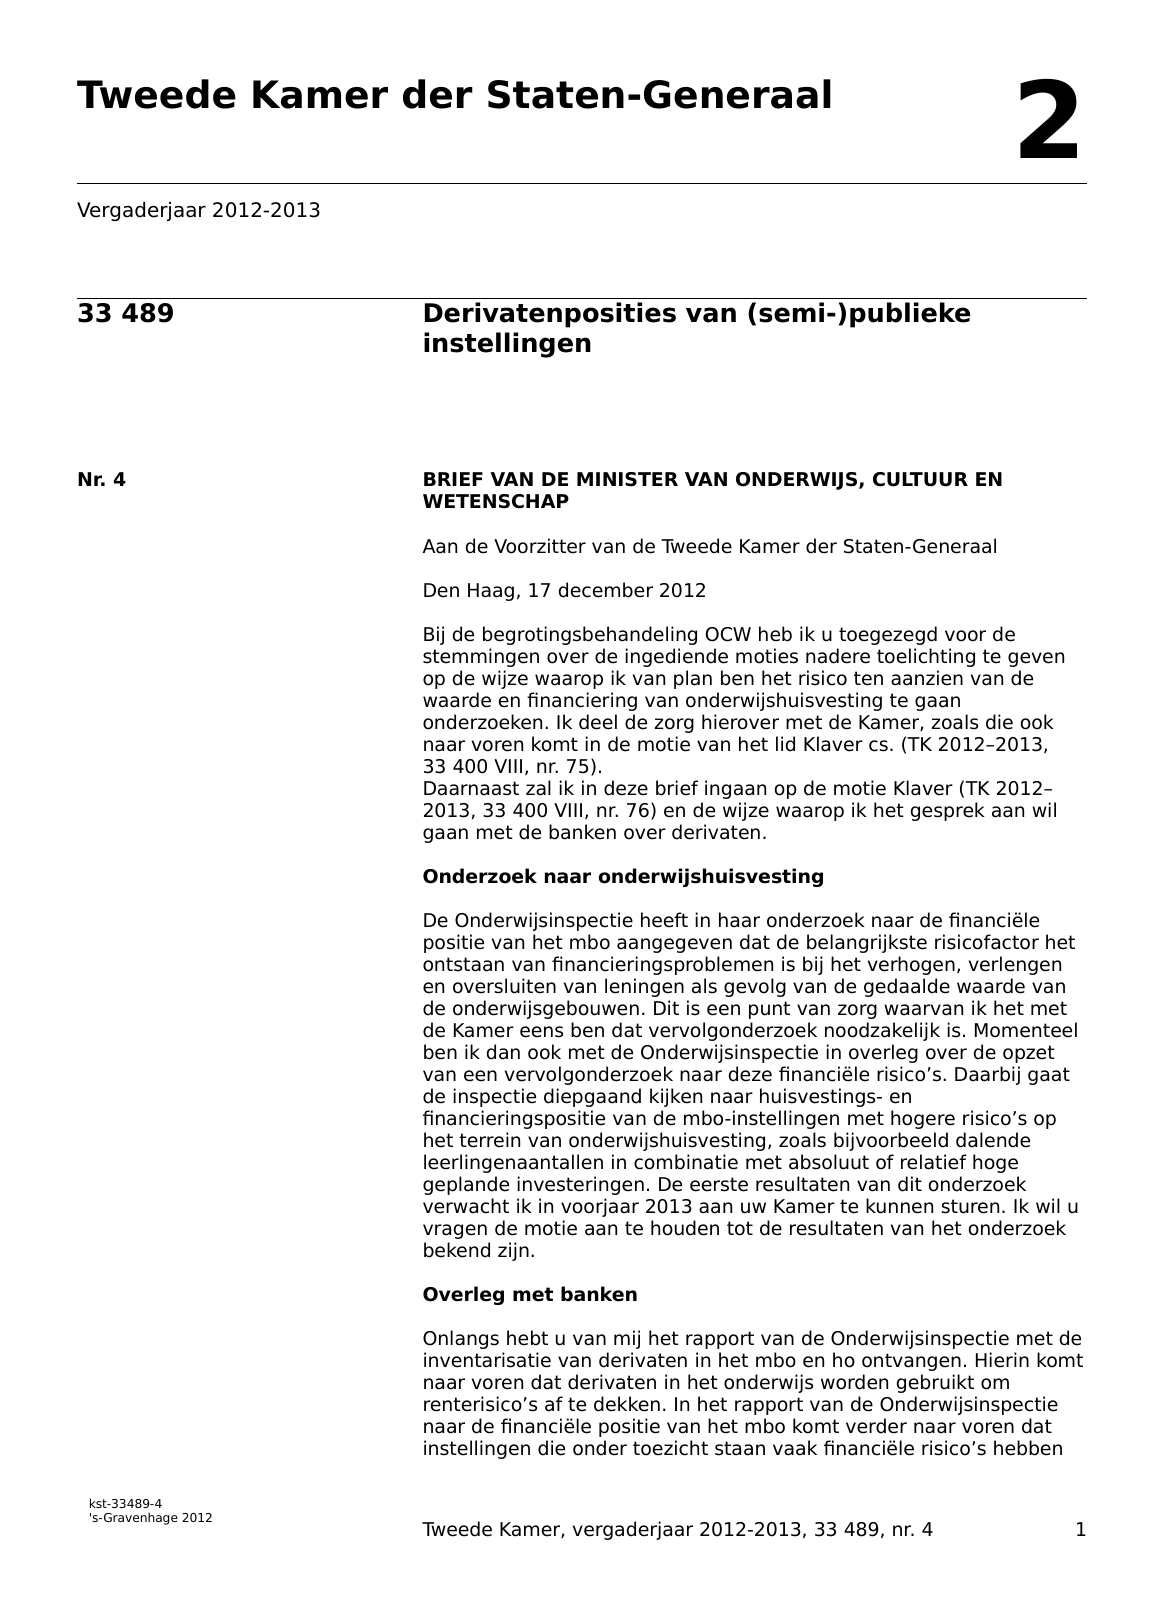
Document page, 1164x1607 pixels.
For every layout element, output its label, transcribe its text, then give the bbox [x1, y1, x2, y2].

subtitle Nr. 4 BRIEF VAN DE MINISTER VAN ONDERWIJS, CULTUUR EN WETENSCHAP [77, 469, 1087, 513]
text Aan de Voorzitter van de Tweede Kamer der Staten-Generaal [422, 536, 1087, 557]
subtitle Onderzoek naar onderwijshuisvesting [422, 866, 1087, 888]
text Bij de begrotingsbehandeling OCW heb ik u toegezegd voor de stemmingen over de ingediende moties nadere toelichting te geven op de wijze waarop ik van plan ben het risico ten aanzien van de waarde en financiering van onderwijshuisvesting te gaan onderzoeken. Ik deel de zorg hierover met de Kamer, zoals die ook naar voren komt in de motie van het lid Klaver cs. (TK 2012–2013, 33 400 VIII, nr. 75). [422, 624, 1087, 778]
text kst-33489-4 [88, 1497, 323, 1511]
subtitle 33 489 Derivatenposities van (semi-)publieke instellingen [77, 299, 1087, 358]
text 's-Gravenhage 2012 [88, 1511, 323, 1525]
text De Onderwijsinspectie heeft in haar onderzoek naar de financiële positie van het mbo aangegeven dat de belangrijkste risicofactor het ontstaan van financieringsproblemen is bij het verhogen, verlengen en oversluiten van leningen als gevolg van de gedaalde waarde van de onderwijsgebouwen. Dit is een punt van zorg waarvan ik het met de Kamer eens ben dat vervolgonderzoek noodzakelijk is. Momenteel ben ik dan ook met de Onderwijsinspectie in overleg over de opzet van een vervolgonderzoek naar deze financiële risico’s. Daarbij gaat de inspectie diepgaand kijken naar huisvestings- en financieringspositie van de mbo-instellingen met hogere risico’s op het terrein van onderwijshuisvesting, zoals bijvoorbeeld dalende leerlingenaantallen in combinatie met absoluut of relatief hoge geplande investeringen. De eerste resultaten van dit onderzoek verwacht ik in voorjaar 2013 aan uw Kamer te kunnen sturen. Ik wil u vragen de motie aan te houden tot de resultaten van het onderzoek bekend zijn. [422, 910, 1087, 1262]
table_header Tweede Kamer der Staten-Generaal [77, 59, 886, 183]
text Onlangs hebt u van mij het rapport van de Onderwijsinspectie met de inventarisatie van derivaten in het mbo en ho ontvangen. Hierin komt naar voren dat derivaten in het onderwijs worden gebruikt om renterisico’s af te dekken. In het rapport van de Onderwijsinspectie naar de financiële positie van het mbo komt verder naar voren dat instellingen die onder toezicht staan vaak financiële risico’s hebben [422, 1328, 1087, 1460]
table_cell Vergaderjaar 2012-2013 [77, 184, 1087, 298]
table_header 2 [886, 59, 1087, 183]
text Daarnaast zal ik in deze brief ingaan op de motie Klaver (TK 2012–2013, 33 400 VIII, nr. 76) en de wijze waarop ik het gesprek aan wil gaan met de banken over derivaten. [422, 778, 1087, 844]
subtitle Overleg met banken [422, 1284, 1087, 1306]
text Den Haag, 17 december 2012 [422, 580, 1087, 602]
